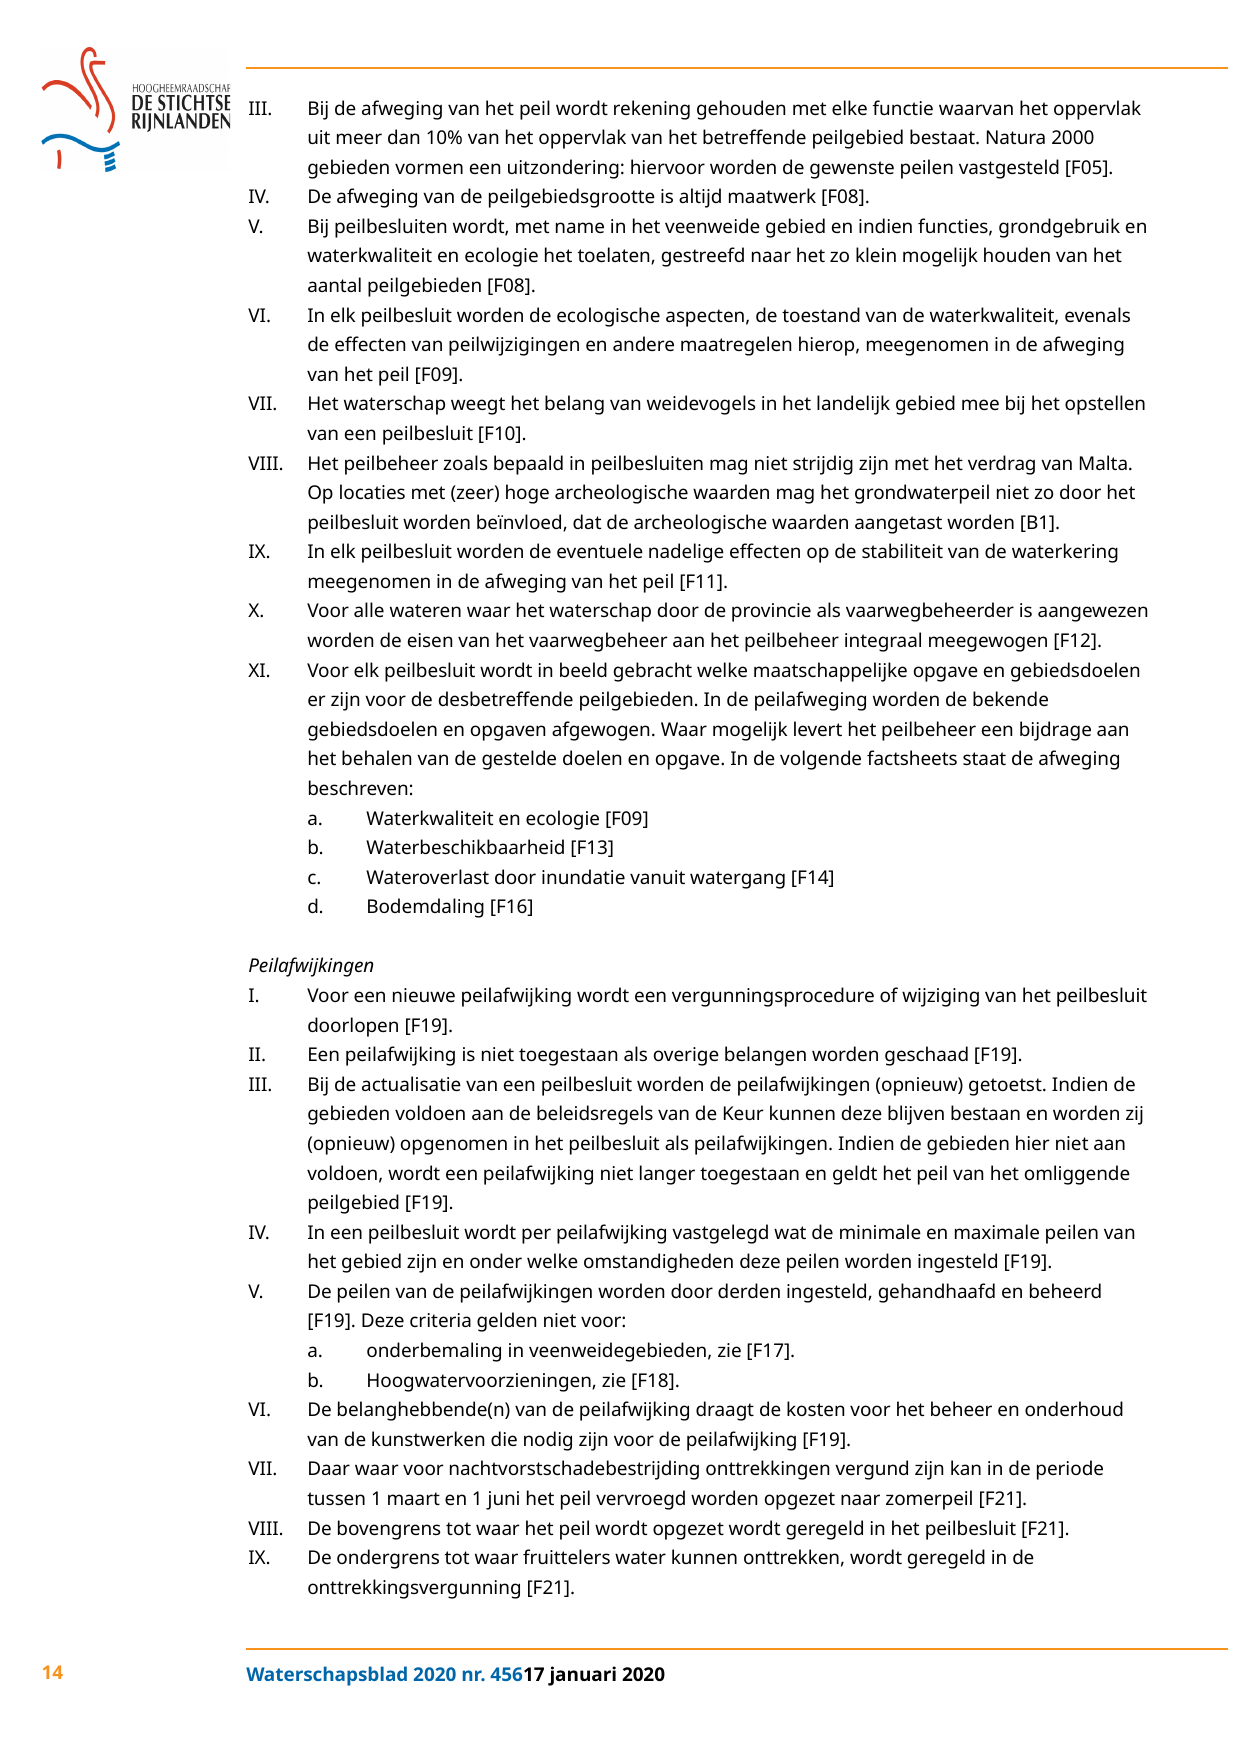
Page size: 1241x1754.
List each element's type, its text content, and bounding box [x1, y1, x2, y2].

list In elk peilbesluit worden de eventuele nadelige effecten op de stabiliteit van de waterkering meegenomen in de afweging van het peil [F11]. [248, 538, 1152, 594]
list Voor alle wateren waar het waterschap door de provincie als vaarwegbeheerder is aangewezen worden de eisen van het vaarwegbeheer aan het peilbeheer integraal meegewogen [F12]. [248, 598, 1152, 653]
list onderbemaling in veenweidegebieden, zie [F17]. [307, 1337, 1152, 1363]
list Voor een nieuwe peilafwijking wordt een vergunningsprocedure of wijziging van het peilbesluit doorlopen [F19]. [248, 982, 1152, 1038]
list Bij de actualisatie van een peilbesluit worden de peilafwijkingen (opnieuw) getoetst. Indien de gebieden voldoen aan de beleidsregels van de Keur kunnen deze blijven bestaan en worden zij (opnieuw) opgenomen in het peilbesluit als peilafwijkingen. Indien de gebieden hier niet aan voldoen, wordt een peilafwijking niet langer toegestaan en geldt het peil van het omliggende peilgebied [F19]. [248, 1071, 1152, 1215]
list In een peilbesluit wordt per peilafwijking vastgelegd wat de minimale en maximale peilen van het gebied zijn en onder welke omstandigheden deze peilen worden ingesteld [F19]. [248, 1219, 1152, 1274]
list Een peilafwijking is niet toegestaan als overige belangen worden geschaad [F19]. [248, 1041, 1152, 1067]
list De peilen van de peilafwijkingen worden door derden ingesteld, gehandhaafd en beheerd [F19]. Deze criteria gelden niet voor: [248, 1278, 1152, 1333]
list De bovengrens tot waar het peil wordt opgezet wordt geregeld in het peilbesluit [F21]. [248, 1515, 1152, 1541]
list Het peilbeheer zoals bepaald in peilbesluiten mag niet strijdig zijn met het verdrag van Malta. Op locaties met (zeer) hoge archeologische waarden mag het grondwaterpeil niet zo door het peilbesluit worden beïnvloed, dat de archeologische waarden aangetast worden [B1]. [248, 450, 1152, 535]
list Het waterschap weegt het belang van weidevogels in het landelijk gebied mee bij het opstellen van een peilbesluit [F10]. [248, 391, 1152, 446]
list Waterkwaliteit en ecologie [F09] [307, 805, 1152, 831]
list Bij peilbesluiten wordt, met name in het veenweide gebied en indien functies, grondgebruik en waterkwaliteit en ecologie het toelaten, gestreefd naar het zo klein mogelijk houden van het aantal peilgebieden [F08]. [248, 213, 1152, 298]
list Hoogwatervoorzieningen, zie [F18]. [307, 1367, 1152, 1393]
list In elk peilbesluit worden de ecologische aspecten, de toestand van de waterkwaliteit, evenals de effecten van peilwijzigingen en andere maatregelen hierop, meegenomen in de afweging van het peil [F09]. [248, 302, 1152, 387]
picture [41, 47, 231, 172]
list Voor elk peilbesluit wordt in beeld gebracht welke maatschappelijke opgave en gebiedsdoelen er zijn voor de desbetreffende peilgebieden. In de peilafweging worden de bekende gebiedsdoelen en opgaven afgewogen. Waar mogelijk levert het peilbeheer een bijdrage aan het behalen van de gestelde doelen en opgave. In de volgende factsheets staat de afweging beschreven: [248, 657, 1152, 801]
text Peilafwijkingen [248, 953, 1152, 978]
list De ondergrens tot waar fruittelers water kunnen onttrekken, wordt geregeld in de onttrekkingsvergunning [F21]. [248, 1544, 1152, 1600]
list Bodemdaling [F16] [307, 893, 1152, 919]
list Daar waar voor nachtvorstschadebestrijding onttrekkingen vergund zijn kan in de periode tussen 1 maart en 1 juni het peil vervroegd worden opgezet naar zomerpeil [F21]. [248, 1456, 1152, 1511]
list Waterbeschikbaarheid [F13] [307, 834, 1152, 860]
list Bij de afweging van het peil wordt rekening gehouden met elke functie waarvan het oppervlak uit meer dan 10% van het oppervlak van het betreffende peilgebied bestaat. Natura 2000 gebieden vormen een uitzondering: hiervoor worden de gewenste peilen vastgesteld [F05]. [248, 95, 1152, 180]
list De afweging van de peilgebiedsgrootte is altijd maatwerk [F08]. [248, 183, 1152, 209]
list De belanghebbende(n) van de peilafwijking draagt de kosten voor het beheer en onderhoud van de kunstwerken die nodig zijn voor de peilafwijking [F19]. [248, 1396, 1152, 1452]
list Wateroverlast door inundatie vanuit watergang [F14] [307, 864, 1152, 890]
